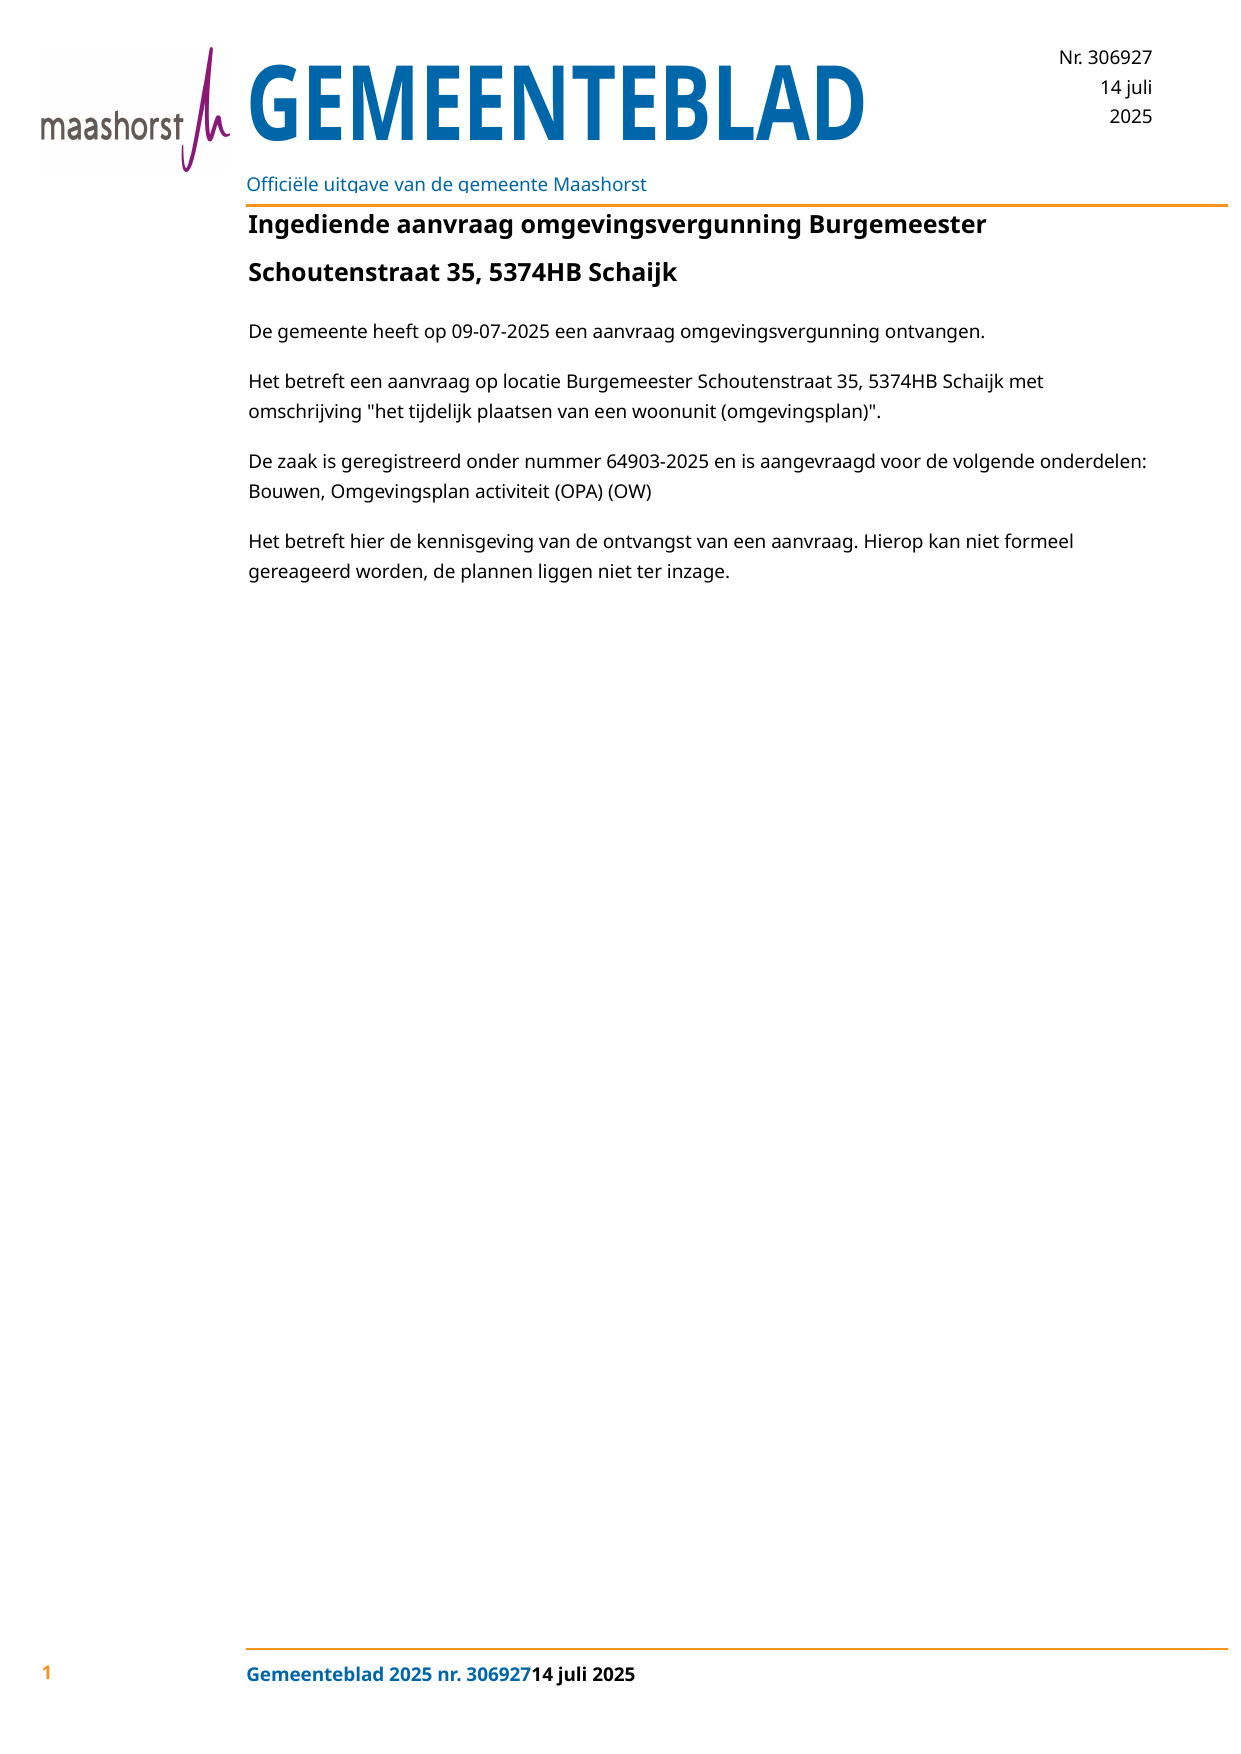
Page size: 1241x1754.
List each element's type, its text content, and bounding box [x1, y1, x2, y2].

picture [41, 47, 231, 172]
text De gemeente heeft op 09-07-2025 een aanvraag omgevingsvergunning ontvangen. [248, 318, 1152, 344]
text De zaak is geregistreerd onder nummer 64903-2025 en is aangevraagd voor de volgende onderdelen: Bouwen, Omgevingsplan activiteit (OPA) (OW) [248, 448, 1152, 504]
text Het betreft een aanvraag op locatie Burgemeester Schoutenstraat 35, 5374HB Schaijk met omschrijving "het tijdelijk plaatsen van een woonunit (omgevingsplan)". [248, 368, 1152, 424]
text Het betreft hier de kennisgeving van de ontvangst van een aanvraag. Hierop kan niet formeel gereageerd worden, de plannen liggen niet ter inzage. [248, 528, 1152, 584]
text Ingediende aanvraag omgevingsvergunning Burgemeester Schoutenstraat 35, 5374HB Schaijk [248, 207, 1152, 288]
